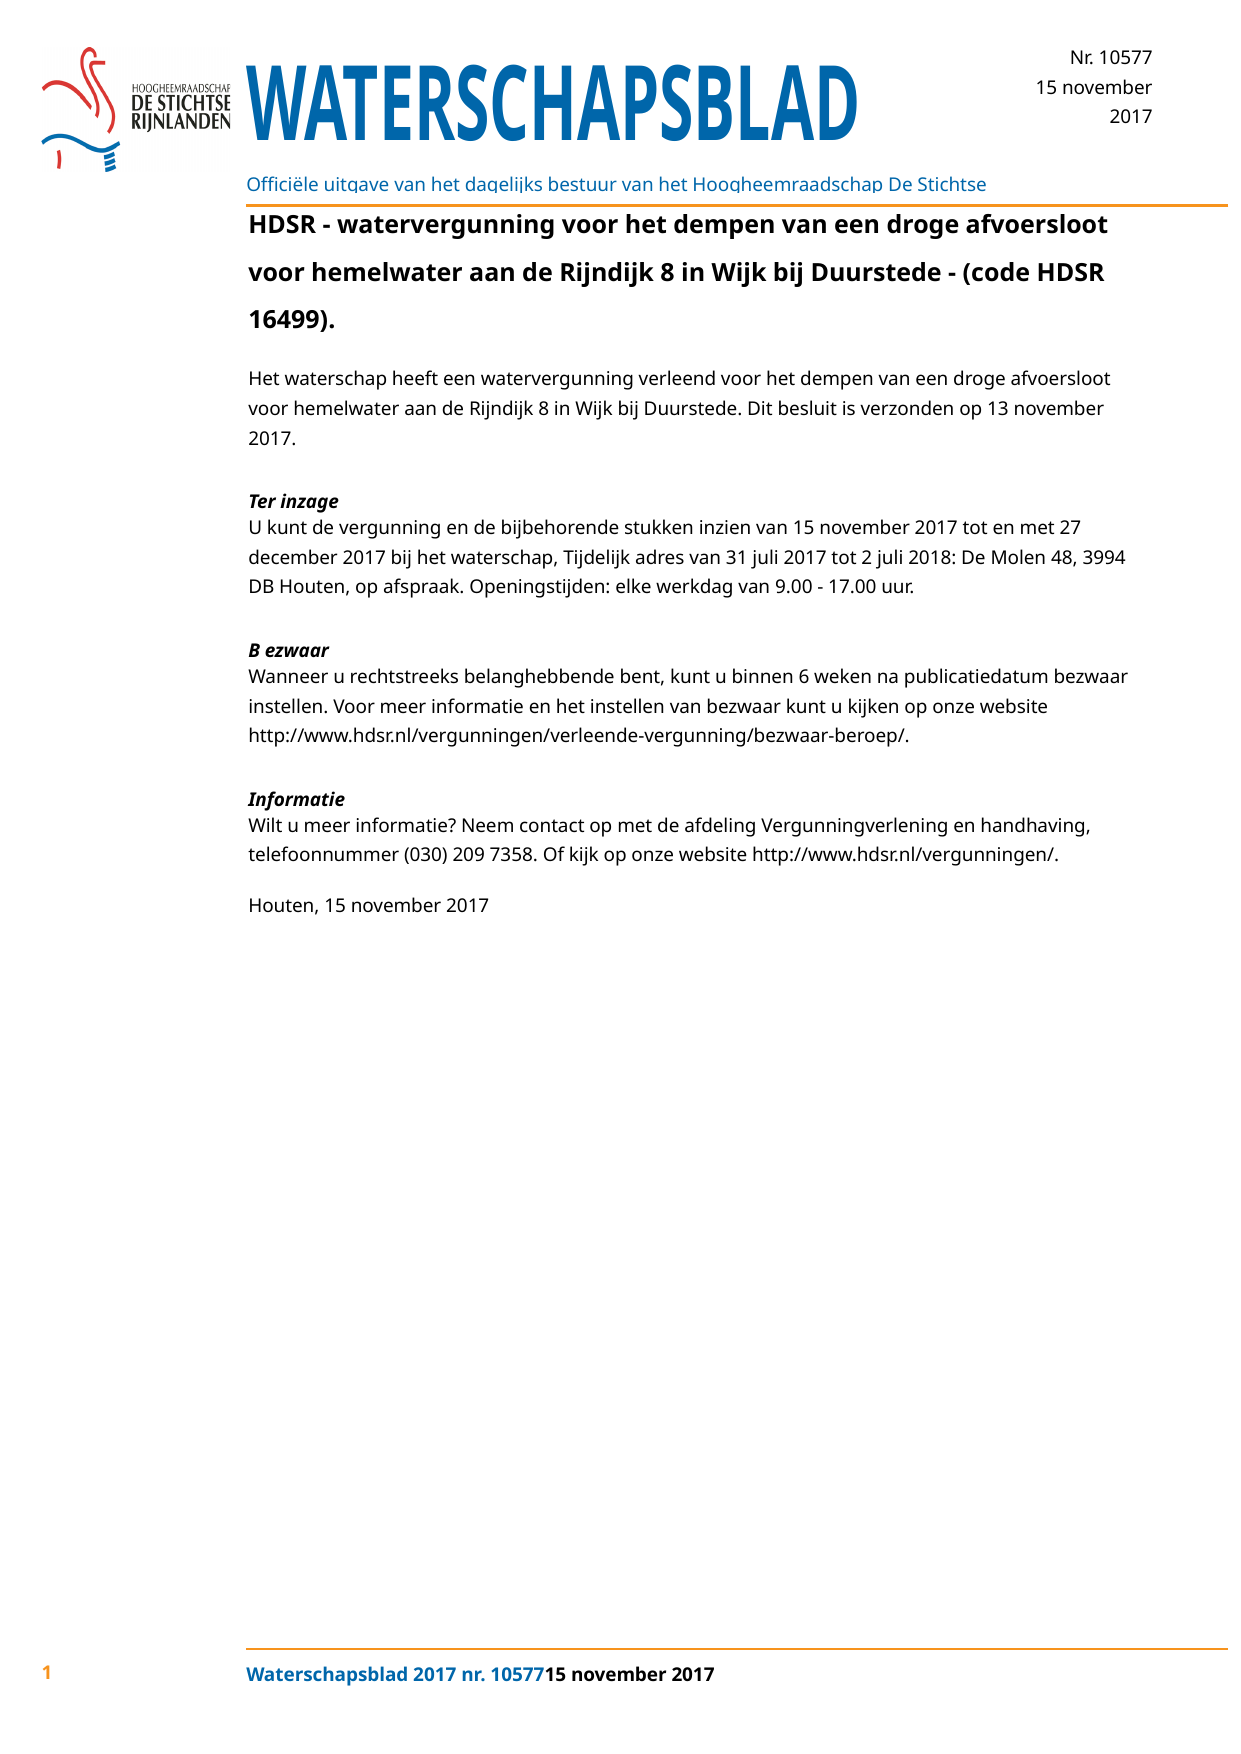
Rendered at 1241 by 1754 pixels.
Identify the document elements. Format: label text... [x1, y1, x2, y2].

text Informatie [248, 786, 1152, 812]
picture [41, 47, 231, 172]
text Ter inzage [248, 489, 1152, 514]
text Wilt u meer informatie? Neem contact op met de afdeling Vergunningverlening en handhaving, telefoonnummer (030) 209 7358. Of kijk op onze website http://www.hdsr.nl/vergunningen/. [248, 812, 1152, 867]
text Wanneer u rechtstreeks belanghebbende bent, kunt u binnen 6 weken na publicatiedatum bezwaar instellen. Voor meer informatie en het instellen van bezwaar kunt u kijken op onze website http://www.hdsr.nl/vergunningen/verleende-vergunning/bezwaar-beroep/. [248, 663, 1152, 748]
text B ezwaar [248, 637, 1152, 663]
text HDSR - watervergunning voor het dempen van een droge afvoersloot voor hemelwater aan de Rijndijk 8 in Wijk bij Duurstede - (code HDSR 16499). [248, 207, 1152, 336]
text Houten, 15 november 2017 [248, 892, 1152, 918]
text U kunt de vergunning en de bijbehorende stukken inzien van 15 november 2017 tot en met 27 december 2017 bij het waterschap, Tijdelijk adres van 31 juli 2017 tot 2 juli 2018: De Molen 48, 3994 DB Houten, op afspraak. Openingstijden: elke werkdag van 9.00 - 17.00 uur. [248, 514, 1152, 599]
text Het waterschap heeft een watervergunning verleend voor het dempen van een droge afvoersloot voor hemelwater aan de Rijndijk 8 in Wijk bij Duurstede. Dit besluit is verzonden op 13 november 2017. [248, 366, 1152, 450]
